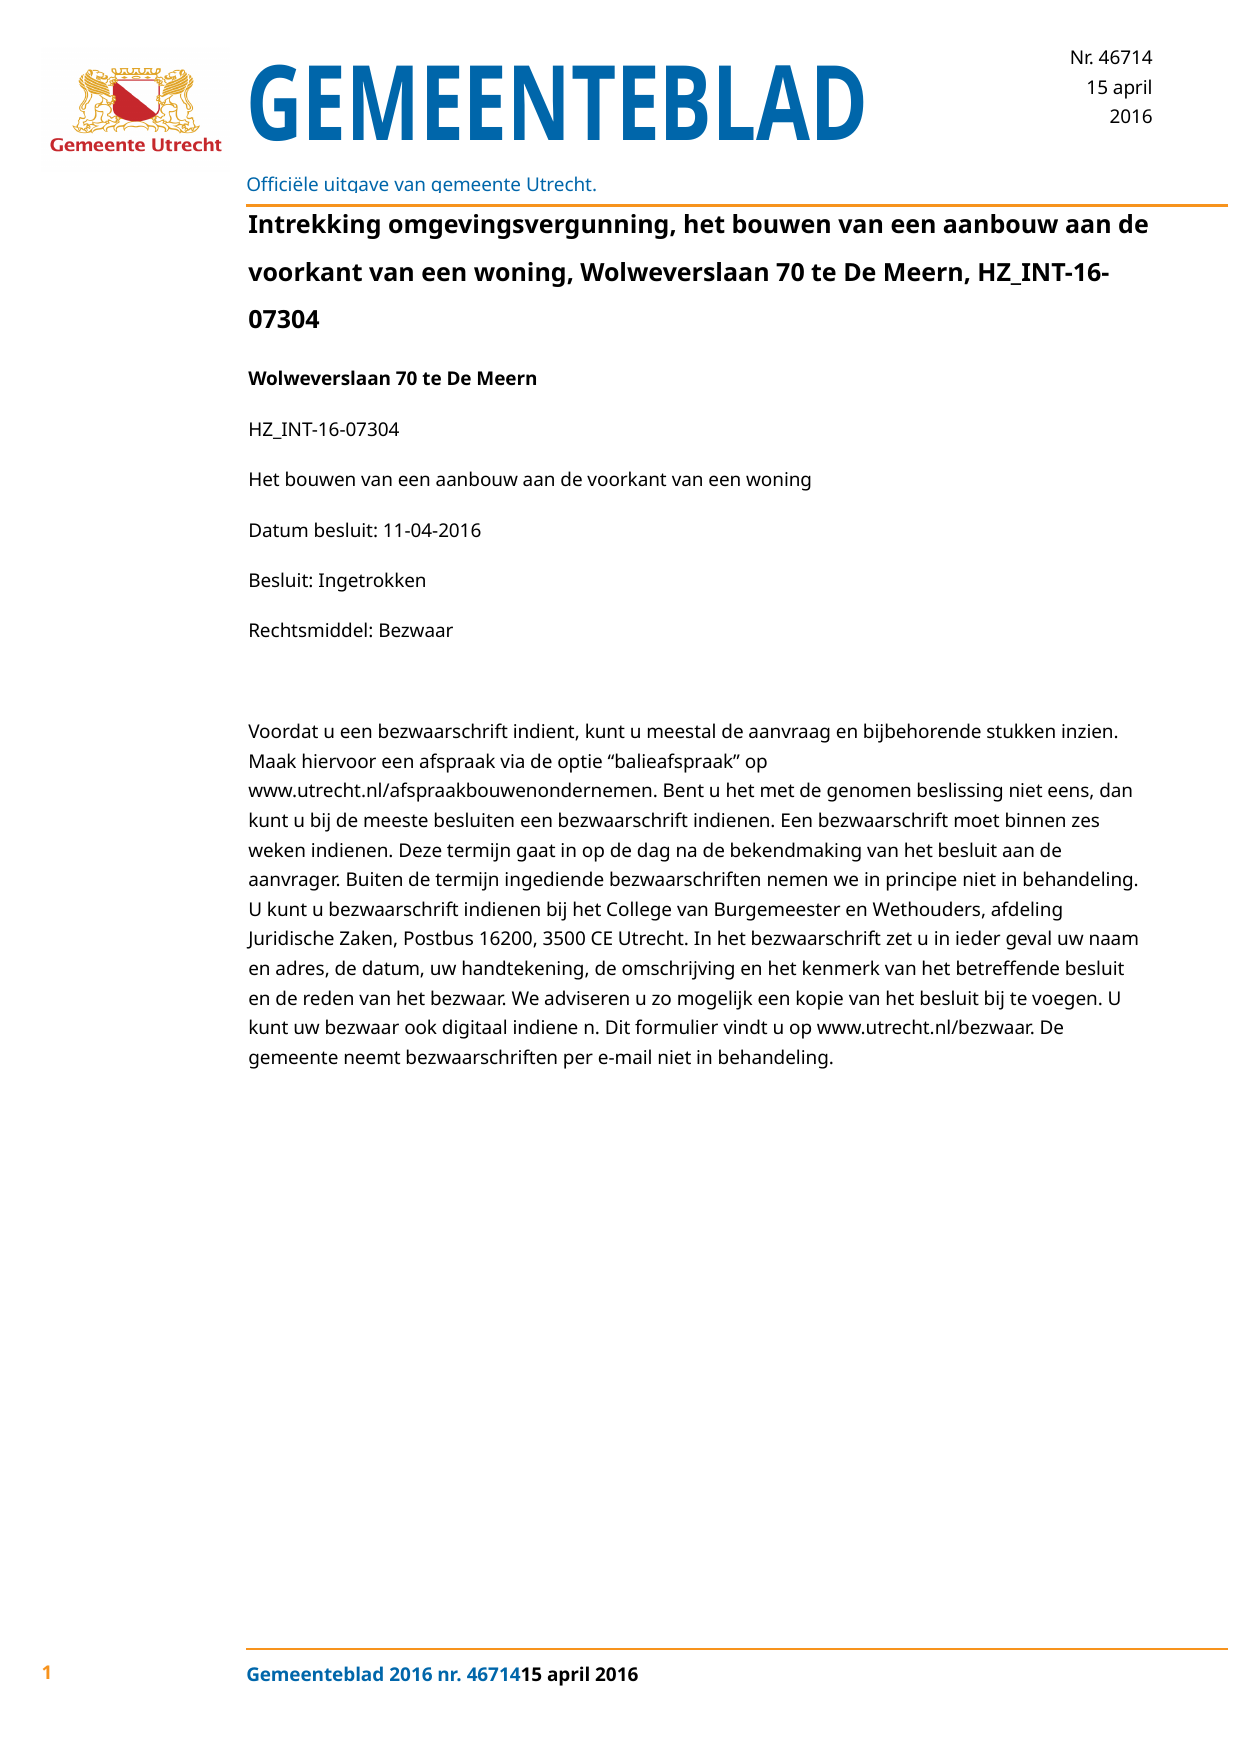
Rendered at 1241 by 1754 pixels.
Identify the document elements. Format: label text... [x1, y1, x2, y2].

text Intrekking omgevingsvergunning, het bouwen van een aanbouw aan de voorkant van een woning, Wolweverslaan 70 te De Meern, HZ_INT-16-07304 [248, 207, 1152, 336]
text Datum besluit: 11-04-2016 [248, 517, 1152, 542]
picture [41, 47, 231, 172]
text Het bouwen van een aanbouw aan de voorkant van een woning [248, 466, 1152, 492]
text Rechtsmiddel: Bezwaar [248, 618, 1152, 643]
text HZ_INT-16-07304 [248, 416, 1152, 442]
text Besluit: Ingetrokken [248, 567, 1152, 593]
text Voordat u een bezwaarschrift indient, kunt u meestal de aanvraag en bijbehorende stukken inzien. Maak hiervoor een afspraak via de optie “balieafspraak” op www.utrecht.nl/afspraakbouwenondernemen. Bent u het met de genomen beslissing niet eens, dan kunt u bij de meeste besluiten een bezwaarschrift indienen. Een bezwaarschrift moet binnen zes weken indienen. Deze termijn gaat in op de dag na de bekendmaking van het besluit aan de aanvrager. Buiten de termijn ingediende bezwaarschriften nemen we in principe niet in behandeling. U kunt u bezwaarschrift indienen bij het College van Burgemeester en Wethouders, afdeling Juridische Zaken, Postbus 16200, 3500 CE Utrecht. In het bezwaarschrift zet u in ieder geval uw naam en adres, de datum, uw handtekening, de omschrijving en het kenmerk van het betreffende besluit en de reden van het bezwaar. We adviseren u zo mogelijk een kopie van het besluit bij te voegen. U kunt uw bezwaar ook digitaal indiene n. Dit formulier vindt u op www.utrecht.nl/bezwaar. De gemeente neemt bezwaarschriften per e-mail niet in behandeling. [248, 718, 1152, 1069]
text Wolweverslaan 70 te De Meern [248, 366, 1152, 391]
